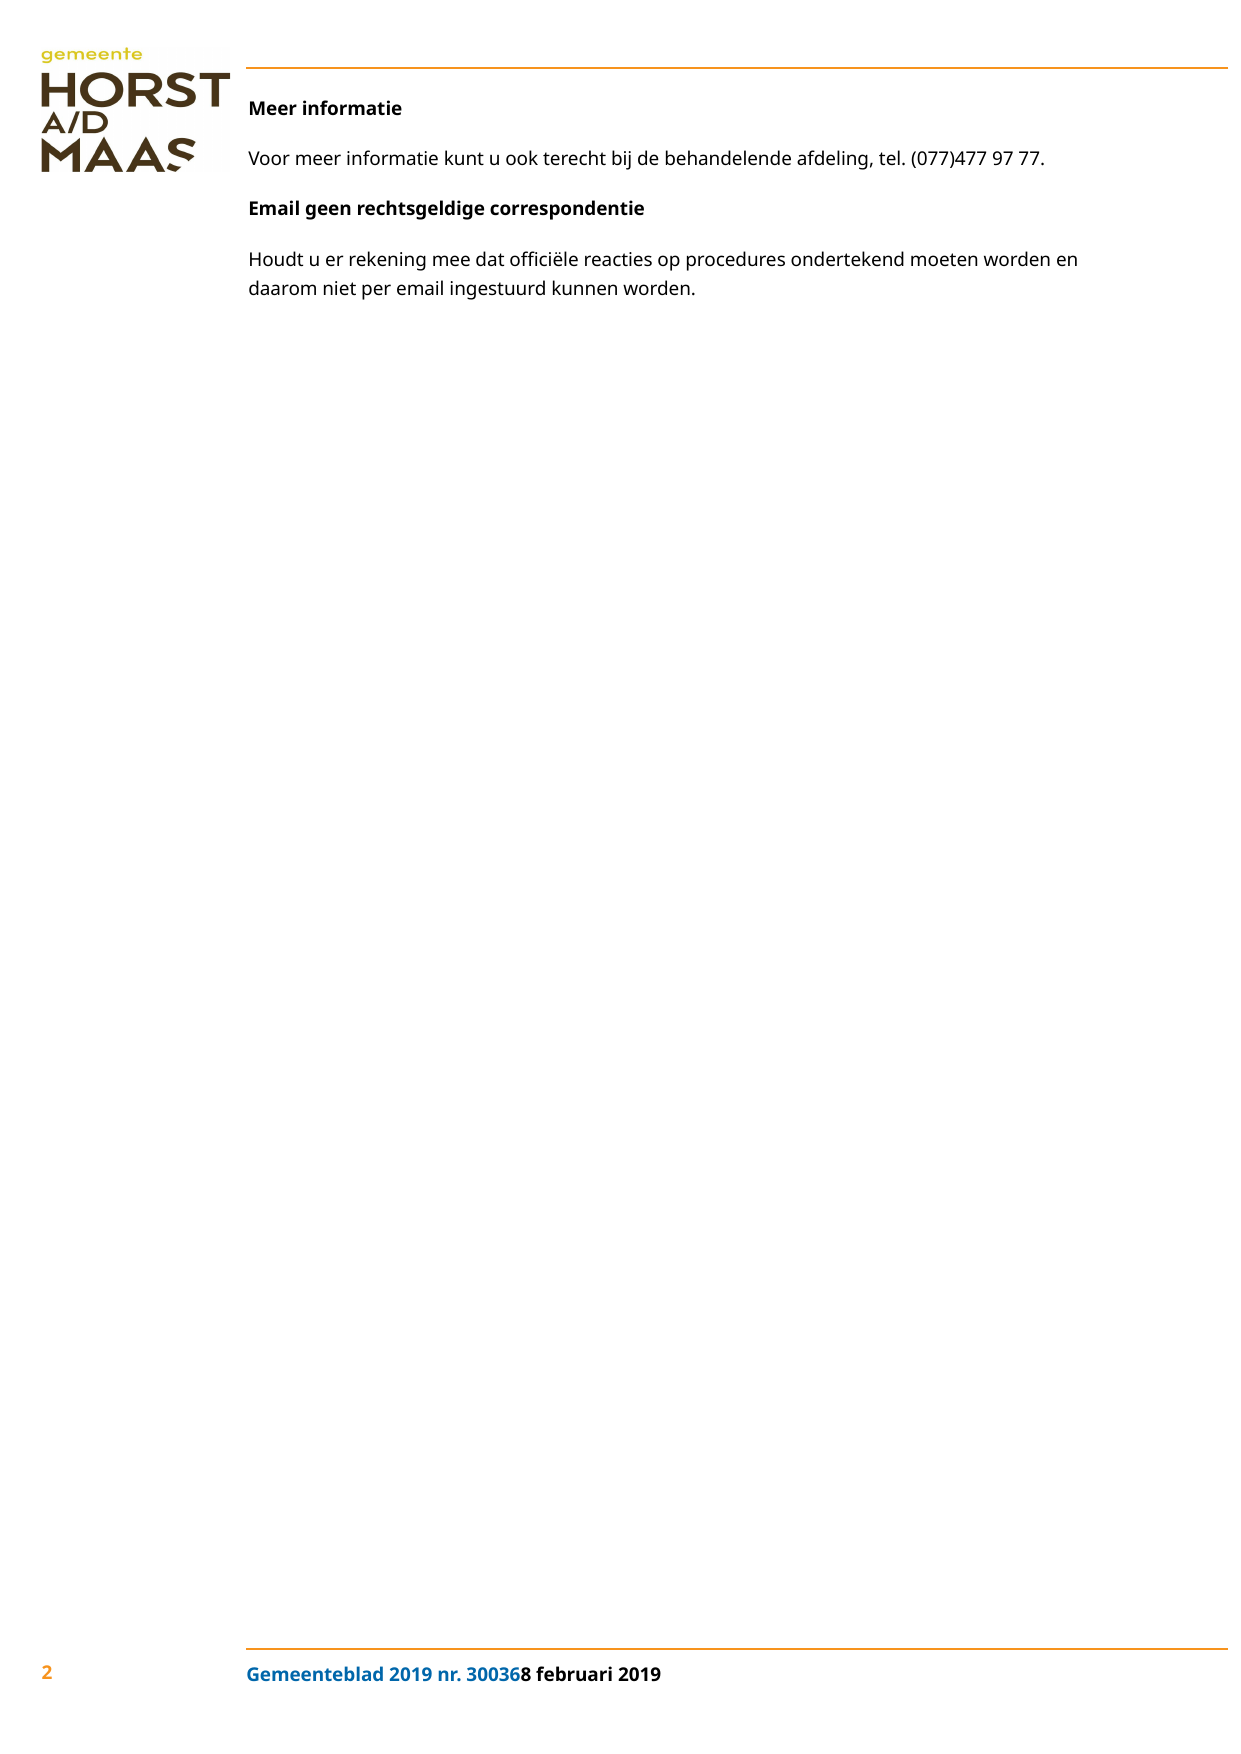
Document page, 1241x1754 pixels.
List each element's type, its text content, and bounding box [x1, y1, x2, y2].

text Meer informatie [248, 95, 1152, 121]
text Voor meer informatie kunt u ook terecht bij de behandelende afdeling, tel. (077)477 97 77. [248, 145, 1152, 171]
text Houdt u er rekening mee dat officiële reacties op procedures ondertekend moeten worden en daarom niet per email ingestuurd kunnen worden. [248, 246, 1152, 301]
text Email geen rechtsgeldige correspondentie [248, 196, 1152, 221]
picture [41, 47, 231, 172]
